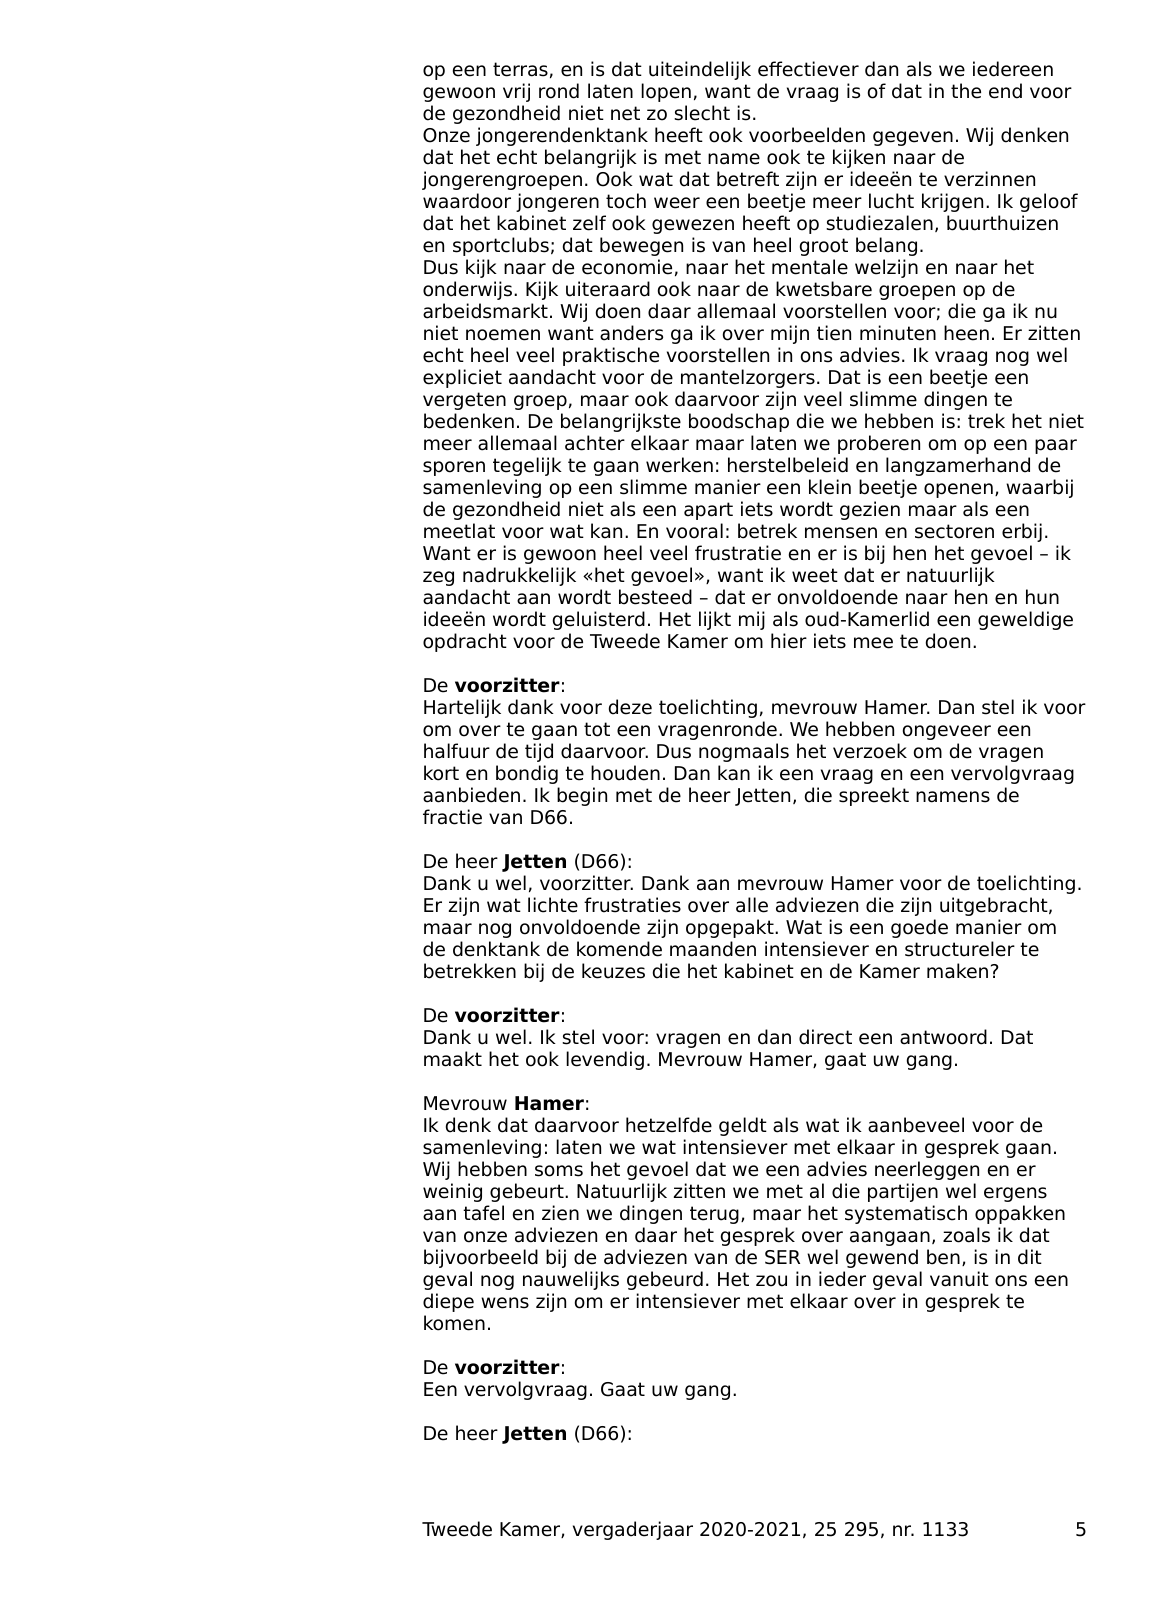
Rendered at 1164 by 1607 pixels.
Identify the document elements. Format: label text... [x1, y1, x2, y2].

text op een terras, en is dat uiteindelijk effectiever dan als we iedereen gewoon vrij rond laten lopen, want de vraag is of dat in the end voor de gezondheid niet net zo slecht is. [422, 59, 1087, 125]
text Dus kijk naar de economie, naar het mentale welzijn en naar het onderwijs. Kijk uiteraard ook naar de kwetsbare groepen op de arbeidsmarkt. Wij doen daar allemaal voorstellen voor; die ga ik nu niet noemen want anders ga ik over mijn tien minuten heen. Er zitten echt heel veel praktische voorstellen in ons advies. Ik vraag nog wel expliciet aandacht voor de mantelzorgers. Dat is een beetje een vergeten groep, maar ook daarvoor zijn veel slimme dingen te bedenken. De belangrijkste boodschap die we hebben is: trek het niet meer allemaal achter elkaar maar laten we proberen om op een paar sporen tegelijk te gaan werken: herstelbeleid en langzamerhand de samenleving op een slimme manier een klein beetje openen, waarbij de gezondheid niet als een apart iets wordt gezien maar als een meetlat voor wat kan. En vooral: betrek mensen en sectoren erbij. Want er is gewoon heel veel frustratie en er is bij hen het gevoel – ik zeg nadrukkelijk «het gevoel», want ik weet dat er natuurlijk aandacht aan wordt besteed – dat er onvoldoende naar hen en hun ideeën wordt geluisterd. Het lijkt mij als oud-Kamerlid een geweldige opdracht voor de Tweede Kamer om hier iets mee te doen. [422, 257, 1087, 652]
text Mevrouw Hamer: [422, 1093, 1087, 1115]
text De voorzitter: [422, 1357, 1087, 1379]
text Onze jongerendenktank heeft ook voorbeelden gegeven. Wij denken dat het echt belangrijk is met name ook te kijken naar de jongerengroepen. Ook wat dat betreft zijn er ideeën te verzinnen waardoor jongeren toch weer een beetje meer lucht krijgen. Ik geloof dat het kabinet zelf ook gewezen heeft op studiezalen, buurthuizen en sportclubs; dat bewegen is van heel groot belang. [422, 125, 1087, 257]
text De heer Jetten (D66): [422, 851, 1087, 873]
text Ik denk dat daarvoor hetzelfde geldt als wat ik aanbeveel voor de samenleving: laten we wat intensiever met elkaar in gesprek gaan. Wij hebben soms het gevoel dat we een advies neerleggen en er weinig gebeurt. Natuurlijk zitten we met al die partijen wel ergens aan tafel en zien we dingen terug, maar het systematisch oppakken van onze adviezen en daar het gesprek over aangaan, zoals ik dat bijvoorbeeld bij de adviezen van de SER wel gewend ben, is in dit geval nog nauwelijks gebeurd. Het zou in ieder geval vanuit ons een diepe wens zijn om er intensiever met elkaar over in gesprek te komen. [422, 1115, 1087, 1335]
text Hartelijk dank voor deze toelichting, mevrouw Hamer. Dan stel ik voor om over te gaan tot een vragenronde. We hebben ongeveer een halfuur de tijd daarvoor. Dus nogmaals het verzoek om de vragen kort en bondig te houden. Dan kan ik een vraag en een vervolgvraag aanbieden. Ik begin met de heer Jetten, die spreekt namens de fractie van D66. [422, 697, 1087, 828]
text Een vervolgvraag. Gaat uw gang. [422, 1379, 1087, 1401]
text Dank u wel, voorzitter. Dank aan mevrouw Hamer voor de toelichting. Er zijn wat lichte frustraties over alle adviezen die zijn uitgebracht, maar nog onvoldoende zijn opgepakt. Wat is een goede manier om de denktank de komende maanden intensiever en structureler te betrekken bij de keuzes die het kabinet en de Kamer maken? [422, 873, 1087, 983]
text De heer Jetten (D66): [422, 1423, 1087, 1445]
text De voorzitter: [422, 675, 1087, 697]
text Dank u wel. Ik stel voor: vragen en dan direct een antwoord. Dat maakt het ook levendig. Mevrouw Hamer, gaat uw gang. [422, 1027, 1087, 1071]
text De voorzitter: [422, 1005, 1087, 1027]
